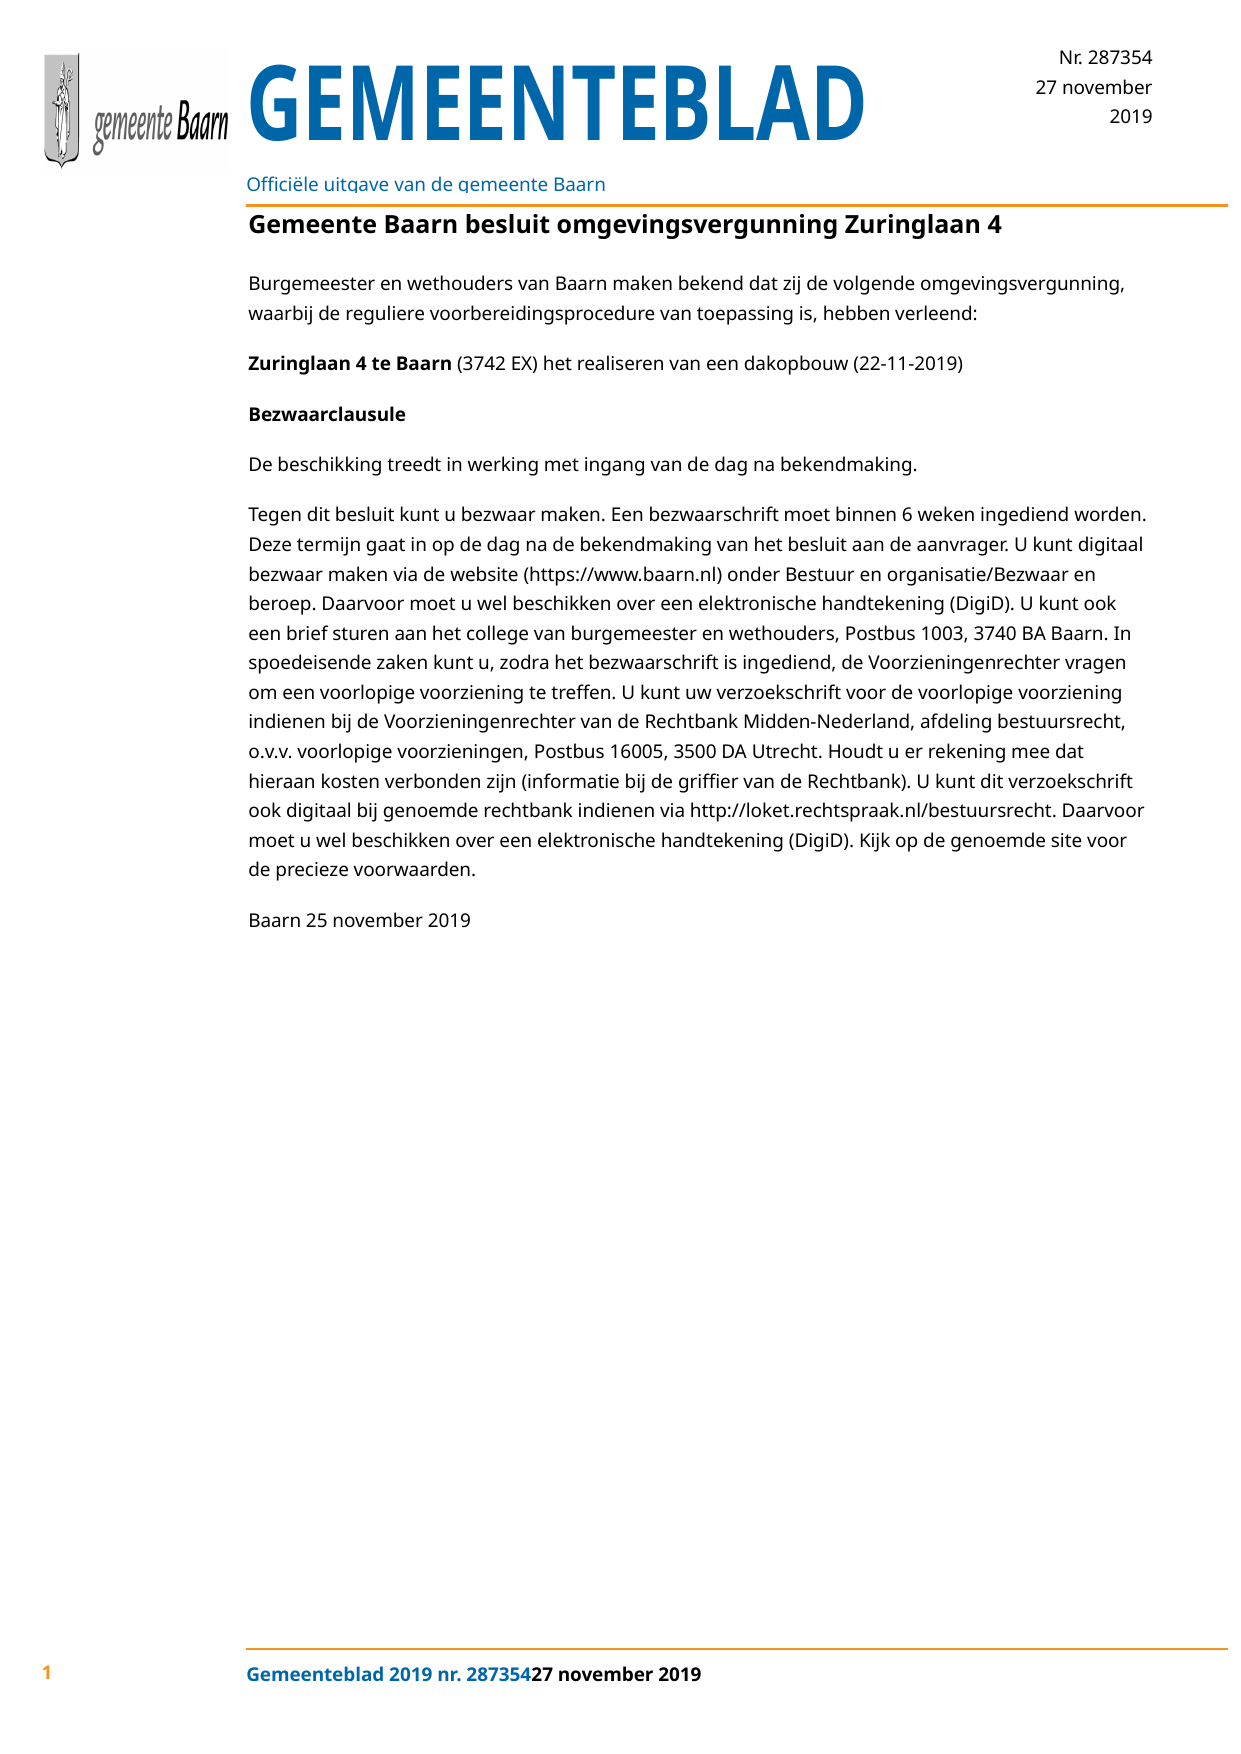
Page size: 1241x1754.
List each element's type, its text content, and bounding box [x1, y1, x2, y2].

text Burgemeester en wethouders van Baarn maken bekend dat zij de volgende omgevingsvergunning, waarbij de reguliere voorbereidingsprocedure van toepassing is, hebben verleend: [248, 270, 1152, 326]
picture [41, 47, 231, 172]
text Zuringlaan 4 te Baarn (3742 EX) het realiseren van een dakopbouw (22-11-2019) [248, 350, 1152, 376]
text De beschikking treedt in werking met ingang van de dag na bekendmaking. [248, 451, 1152, 477]
text Baarn 25 november 2019 [248, 907, 1152, 933]
text Bezwaarclausule [248, 401, 1152, 426]
text Tegen dit besluit kunt u bezwaar maken. Een bezwaarschrift moet binnen 6 weken ingediend worden. Deze termijn gaat in op de dag na de bekendmaking van het besluit aan de aanvrager. U kunt digitaal bezwaar maken via de website (https://www.baarn.nl) onder Bestuur en organisatie/Bezwaar en beroep. Daarvoor moet u wel beschikken over een elektronische handtekening (DigiD). U kunt ook een brief sturen aan het college van burgemeester en wethouders, Postbus 1003, 3740 BA Baarn. In spoedeisende zaken kunt u, zodra het bezwaarschrift is ingediend, de Voorzieningenrechter vragen om een voorlopige voorziening te treffen. U kunt uw verzoekschrift voor de voorlopige voorziening indienen bij de Voorzieningenrechter van de Rechtbank Midden-Nederland, afdeling bestuursrecht, o.v.v. voorlopige voorzieningen, Postbus 16005, 3500 DA Utrecht. Houdt u er rekening mee dat hieraan kosten verbonden zijn (informatie bij de griffier van de Rechtbank). U kunt dit verzoekschrift ook digitaal bij genoemde rechtbank indienen via http://loket.rechtspraak.nl/bestuursrecht. Daarvoor moet u wel beschikken over een elektronische handtekening (DigiD). Kijk op de genoemde site voor de precieze voorwaarden. [248, 502, 1152, 882]
text Gemeente Baarn besluit omgevingsvergunning Zuringlaan 4 [248, 207, 1152, 241]
